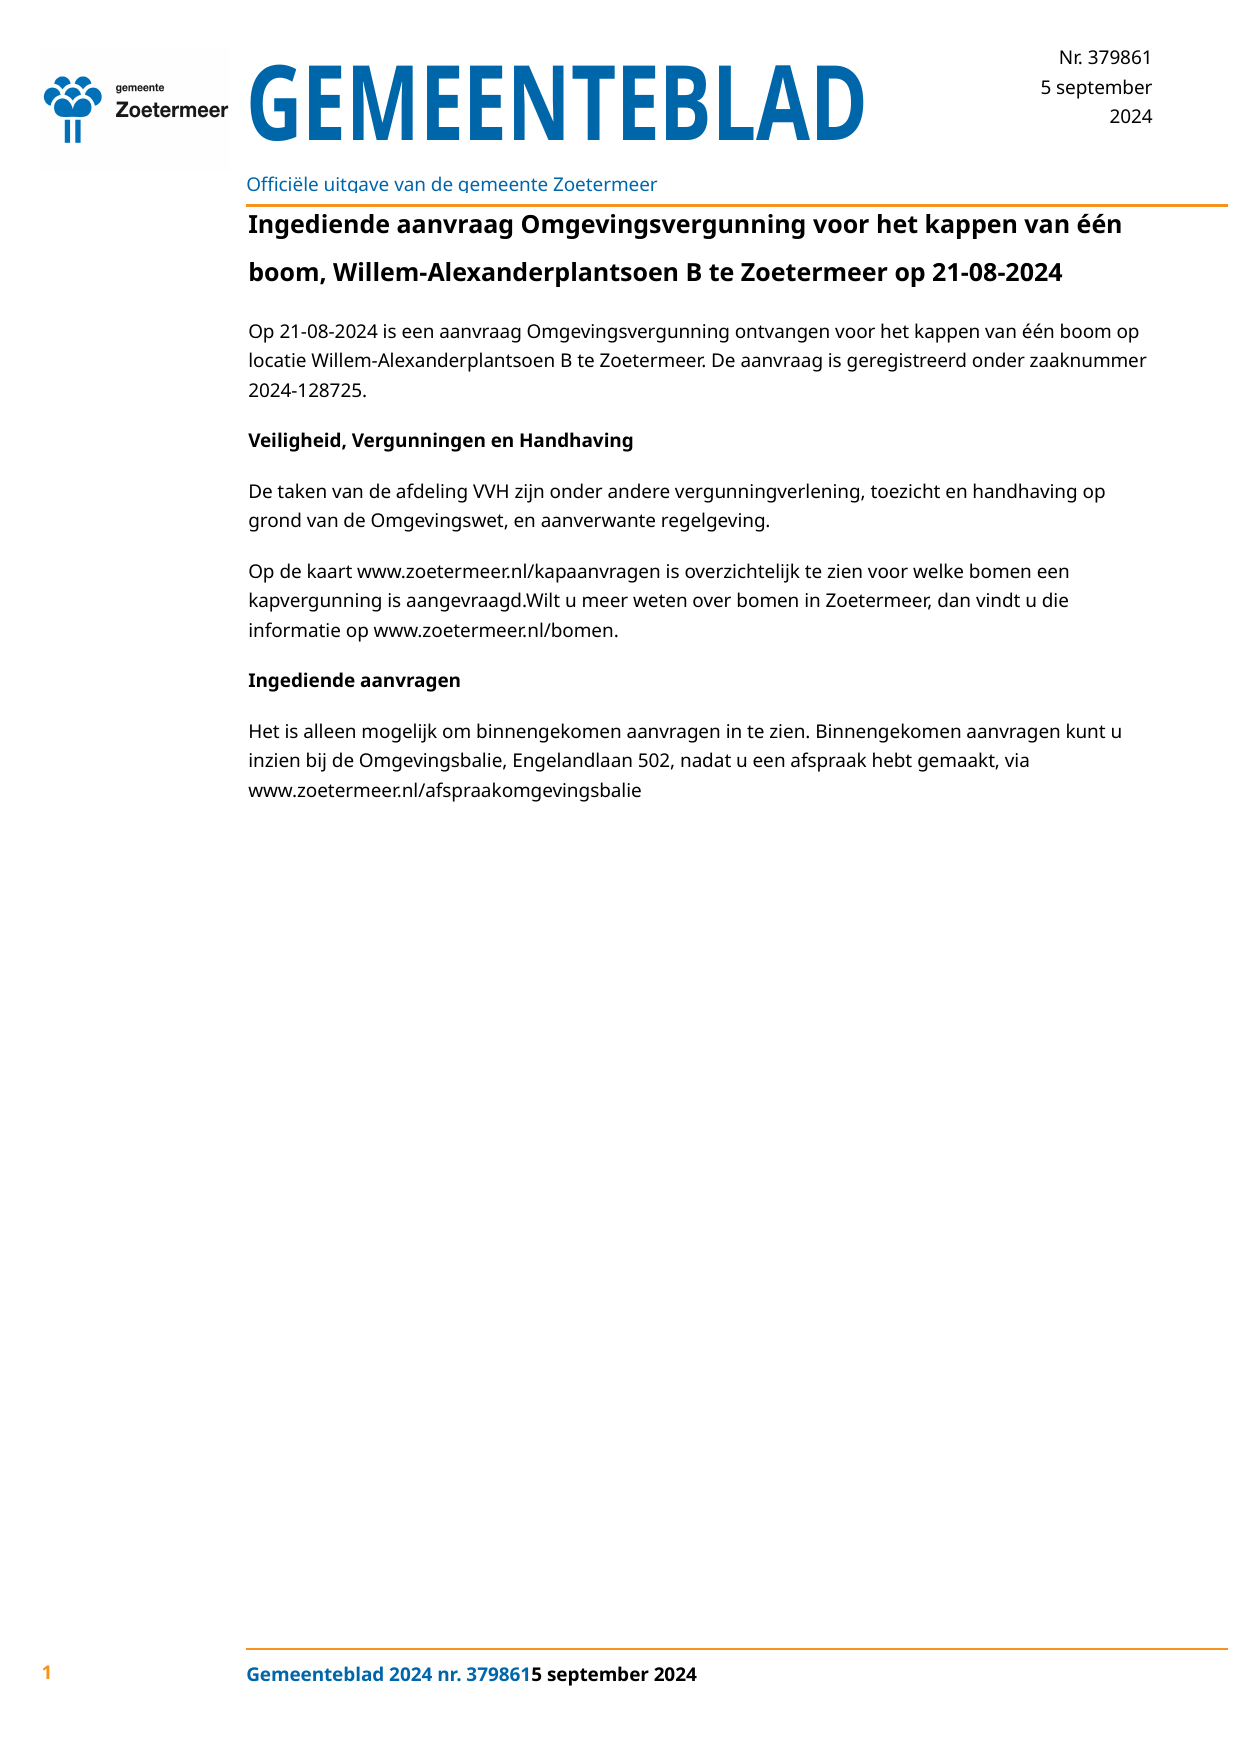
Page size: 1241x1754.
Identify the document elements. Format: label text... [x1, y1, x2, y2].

text Veiligheid, Vergunningen en Handhaving [248, 427, 1152, 453]
text Ingediende aanvragen [248, 667, 1152, 693]
text Ingediende aanvraag Omgevingsvergunning voor het kappen van één boom, Willem-Alexanderplantsoen B te Zoetermeer op 21-08-2024 [248, 207, 1152, 288]
text Op de kaart www.zoetermeer.nl/kapaanvragen is overzichtelijk te zien voor welke bomen een kapvergunning is aangevraagd.Wilt u meer weten over bomen in Zoetermeer, dan vindt u die informatie op www.zoetermeer.nl/bomen. [248, 558, 1152, 643]
text Het is alleen mogelijk om binnengekomen aanvragen in te zien. Binnengekomen aanvragen kunt u inzien bij de Omgevingsbalie, Engelandlaan 502, nadat u een afspraak hebt gemaakt, via www.zoetermeer.nl/afspraakomgevingsbalie [248, 718, 1152, 803]
text De taken van de afdeling VVH zijn onder andere vergunningverlening, toezicht en handhaving op grond van de Omgevingswet, en aanverwante regelgeving. [248, 478, 1152, 533]
text Op 21-08-2024 is een aanvraag Omgevingsvergunning ontvangen voor het kappen van één boom op locatie Willem-Alexanderplantsoen B te Zoetermeer. De aanvraag is geregistreerd onder zaaknummer 2024-128725. [248, 318, 1152, 403]
picture [41, 47, 231, 172]
